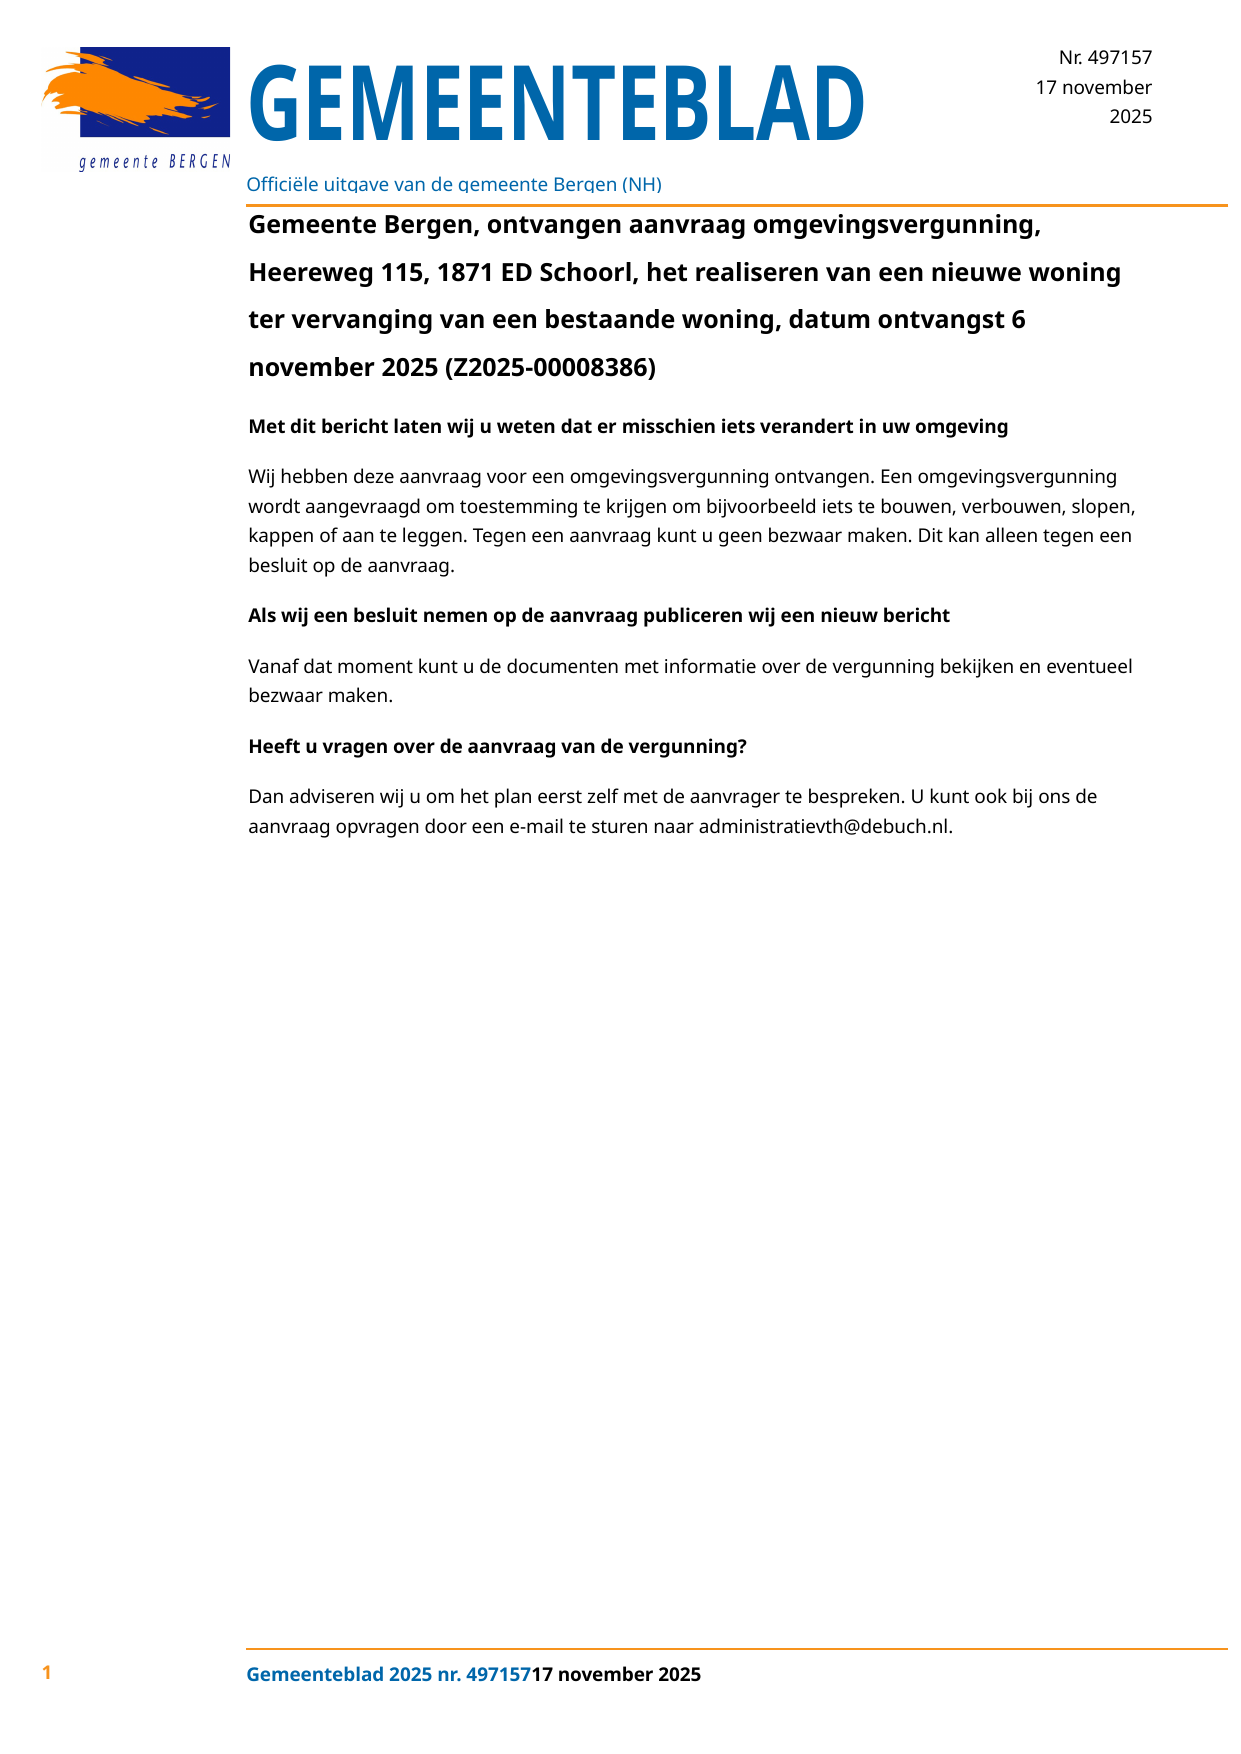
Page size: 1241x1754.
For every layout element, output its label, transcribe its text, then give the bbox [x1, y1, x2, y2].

text Vanaf dat moment kunt u de documenten met informatie over de vergunning bekijken en eventueel bezwaar maken. [248, 653, 1152, 708]
text Heeft u vragen over de aanvraag van de vergunning? [248, 733, 1152, 759]
text Dan adviseren wij u om het plan eerst zelf met de aanvrager te bespreken. U kunt ook bij ons de aanvraag opvragen door een e-mail te sturen naar administratievth@debuch.nl. [248, 783, 1152, 839]
text Als wij een besluit nemen op de aanvraag publiceren wij een nieuw bericht [248, 603, 1152, 628]
text Wij hebben deze aanvraag voor een omgevingsvergunning ontvangen. Een omgevingsvergunning wordt aangevraagd om toestemming te krijgen om bijvoorbeeld iets te bouwen, verbouwen, slopen, kappen of aan te leggen. Tegen een aanvraag kunt u geen bezwaar maken. Dit kan alleen tegen een besluit op de aanvraag. [248, 463, 1152, 578]
text Met dit bericht laten wij u weten dat er misschien iets verandert in uw omgeving [248, 413, 1152, 439]
picture [41, 47, 231, 172]
text Gemeente Bergen, ontvangen aanvraag omgevingsvergunning, Heereweg 115, 1871 ED Schoorl, het realiseren van een nieuwe woning ter vervanging van een bestaande woning, datum ontvangst 6 november 2025 (Z2025-00008386) [248, 207, 1152, 384]
